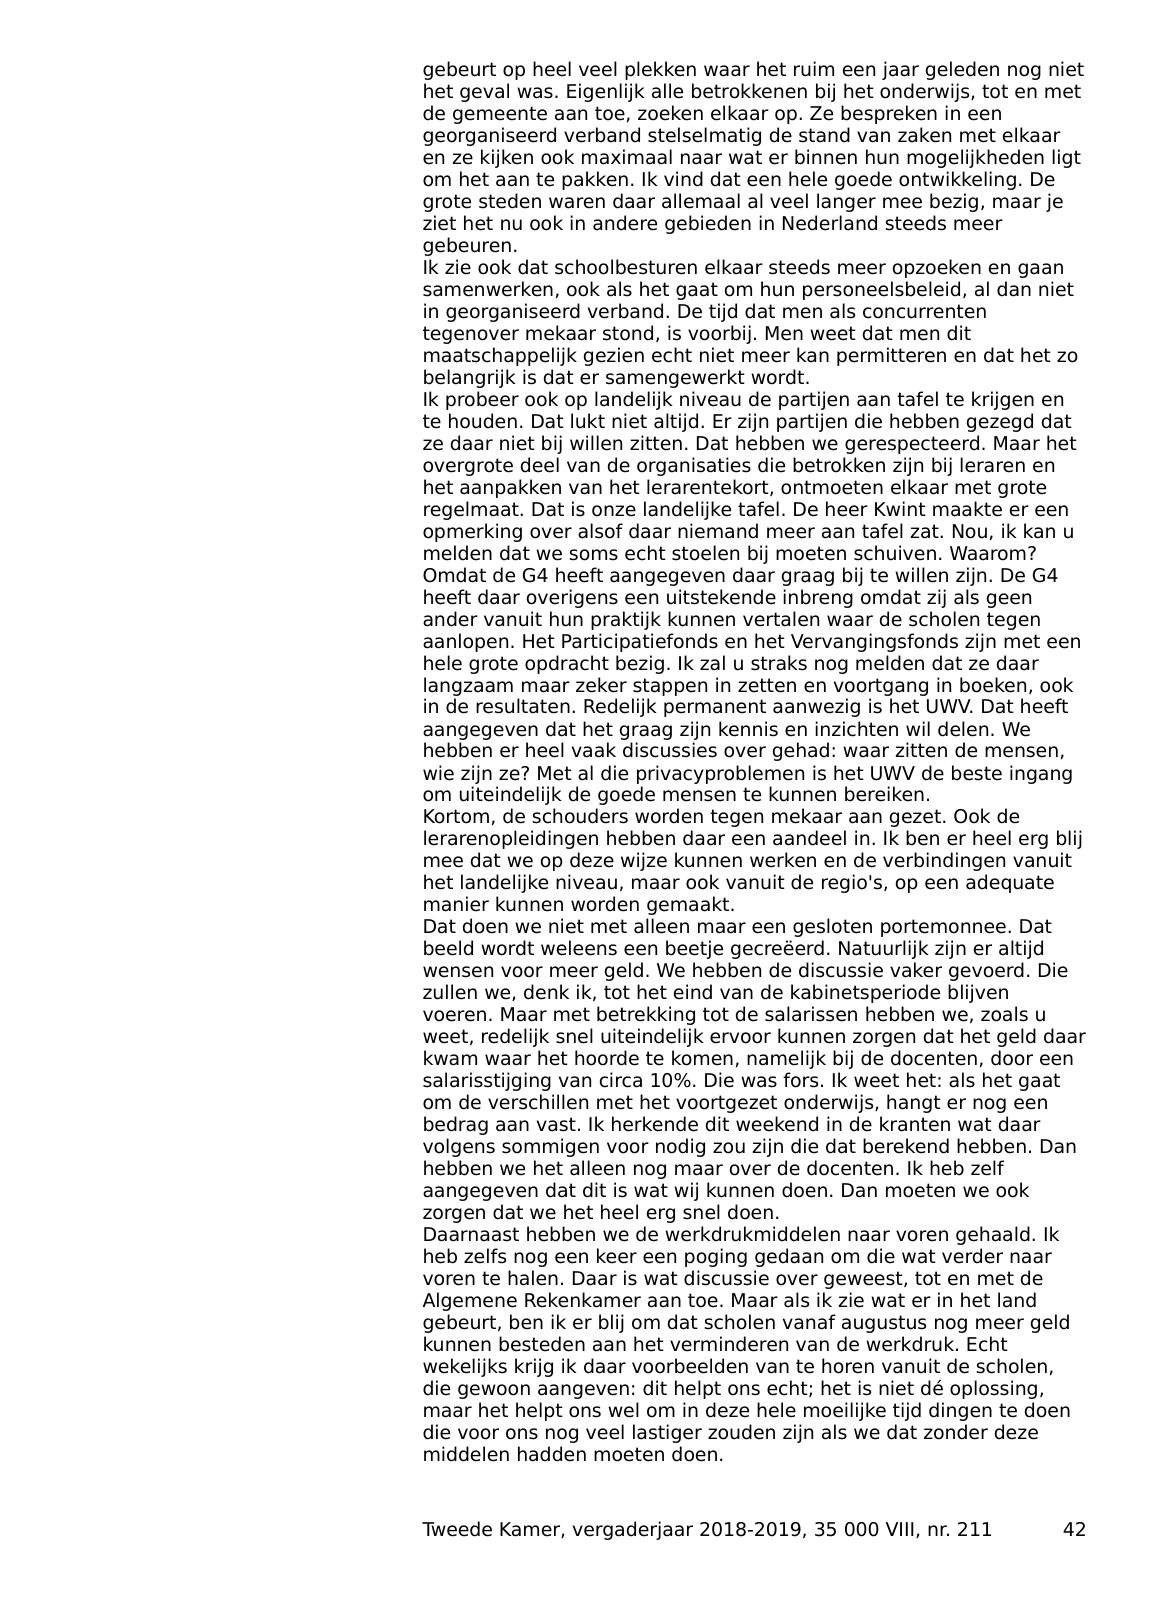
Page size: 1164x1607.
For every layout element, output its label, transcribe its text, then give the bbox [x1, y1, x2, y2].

text Daarnaast hebben we de werkdrukmiddelen naar voren gehaald. Ik heb zelfs nog een keer een poging gedaan om die wat verder naar voren te halen. Daar is wat discussie over geweest, tot en met de Algemene Rekenkamer aan toe. Maar als ik zie wat er in het land gebeurt, ben ik er blij om dat scholen vanaf augustus nog meer geld kunnen besteden aan het verminderen van de werkdruk. Echt wekelijks krijg ik daar voorbeelden van te horen vanuit de scholen, die gewoon aangeven: dit helpt ons echt; het is niet dé oplossing, maar het helpt ons wel om in deze hele moeilijke tijd dingen te doen die voor ons nog veel lastiger zouden zijn als we dat zonder deze middelen hadden moeten doen. [422, 1224, 1087, 1466]
text Ik zie ook dat schoolbesturen elkaar steeds meer opzoeken en gaan samenwerken, ook als het gaat om hun personeelsbeleid, al dan niet in georganiseerd verband. De tijd dat men als concurrenten tegenover mekaar stond, is voorbij. Men weet dat men dit maatschappelijk gezien echt niet meer kan permitteren en dat het zo belangrijk is dat er samengewerkt wordt. [422, 257, 1087, 389]
text Dat doen we niet met alleen maar een gesloten portemonnee. Dat beeld wordt weleens een beetje gecreëerd. Natuurlijk zijn er altijd wensen voor meer geld. We hebben de discussie vaker gevoerd. Die zullen we, denk ik, tot het eind van de kabinetsperiode blijven voeren. Maar met betrekking tot de salarissen hebben we, zoals u weet, redelijk snel uiteindelijk ervoor kunnen zorgen dat het geld daar kwam waar het hoorde te komen, namelijk bij de docenten, door een salarisstijging van circa 10%. Die was fors. Ik weet het: als het gaat om de verschillen met het voortgezet onderwijs, hangt er nog een bedrag aan vast. Ik herkende dit weekend in de kranten wat daar volgens sommigen voor nodig zou zijn die dat berekend hebben. Dan hebben we het alleen nog maar over de docenten. Ik heb zelf aangegeven dat dit is wat wij kunnen doen. Dan moeten we ook zorgen dat we het heel erg snel doen. [422, 916, 1087, 1224]
text gebeurt op heel veel plekken waar het ruim een jaar geleden nog niet het geval was. Eigenlijk alle betrokkenen bij het onderwijs, tot en met de gemeente aan toe, zoeken elkaar op. Ze bespreken in een georganiseerd verband stelselmatig de stand van zaken met elkaar en ze kijken ook maximaal naar wat er binnen hun mogelijkheden ligt om het aan te pakken. Ik vind dat een hele goede ontwikkeling. De grote steden waren daar allemaal al veel langer mee bezig, maar je ziet het nu ook in andere gebieden in Nederland steeds meer gebeuren. [422, 59, 1087, 257]
text Ik probeer ook op landelijk niveau de partijen aan tafel te krijgen en te houden. Dat lukt niet altijd. Er zijn partijen die hebben gezegd dat ze daar niet bij willen zitten. Dat hebben we gerespecteerd. Maar het overgrote deel van de organisaties die betrokken zijn bij leraren en het aanpakken van het lerarentekort, ontmoeten elkaar met grote regelmaat. Dat is onze landelijke tafel. De heer Kwint maakte er een opmerking over alsof daar niemand meer aan tafel zat. Nou, ik kan u melden dat we soms echt stoelen bij moeten schuiven. Waarom? Omdat de G4 heeft aangegeven daar graag bij te willen zijn. De G4 heeft daar overigens een uitstekende inbreng omdat zij als geen ander vanuit hun praktijk kunnen vertalen waar de scholen tegen aanlopen. Het Participatiefonds en het Vervangingsfonds zijn met een hele grote opdracht bezig. Ik zal u straks nog melden dat ze daar langzaam maar zeker stappen in zetten en voortgang in boeken, ook in de resultaten. Redelijk permanent aanwezig is het UWV. Dat heeft aangegeven dat het graag zijn kennis en inzichten wil delen. We hebben er heel vaak discussies over gehad: waar zitten de mensen, wie zijn ze? Met al die privacyproblemen is het UWV de beste ingang om uiteindelijk de goede mensen te kunnen bereiken. [422, 389, 1087, 806]
text Kortom, de schouders worden tegen mekaar aan gezet. Ook de lerarenopleidingen hebben daar een aandeel in. Ik ben er heel erg blij mee dat we op deze wijze kunnen werken en de verbindingen vanuit het landelijke niveau, maar ook vanuit de regio's, op een adequate manier kunnen worden gemaakt. [422, 806, 1087, 916]
